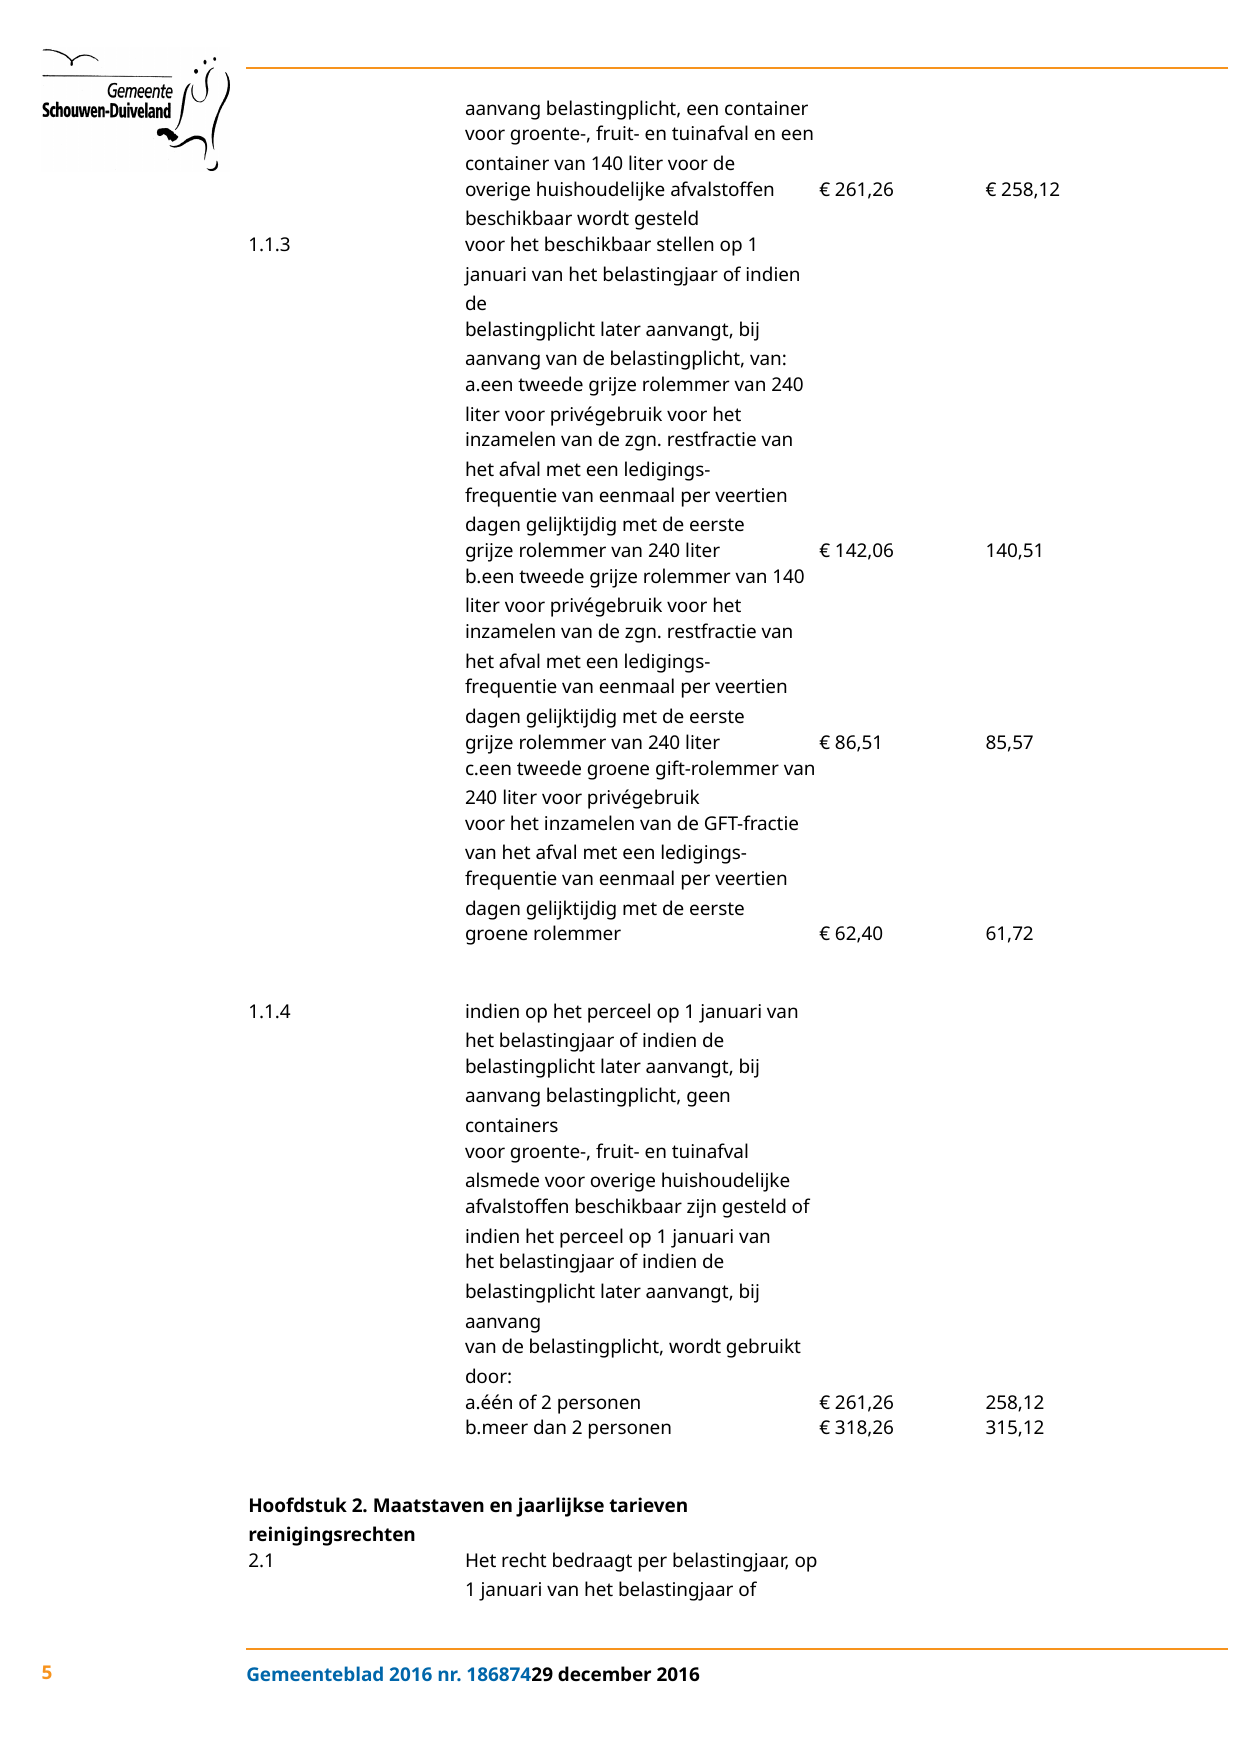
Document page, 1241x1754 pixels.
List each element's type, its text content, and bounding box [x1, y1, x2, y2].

table_cell [819, 427, 985, 482]
table_cell a.één of 2 personen [465, 1389, 819, 1414]
table_cell [985, 427, 1152, 482]
table_cell [985, 618, 1152, 674]
table_cell [819, 231, 985, 316]
table_cell [248, 427, 465, 482]
table_cell inzamelen van de zgn. restfractie van het afval met een ledigings- [465, 427, 819, 482]
table_cell aanvang belastingplicht, een container [465, 95, 819, 121]
table_cell [248, 1193, 465, 1249]
table_cell [465, 1440, 819, 1466]
table_cell [819, 998, 985, 1053]
table_cell [248, 921, 465, 946]
table_cell € 142,06 [819, 537, 985, 563]
table_cell [985, 482, 1152, 537]
table_cell groene rolemmer [465, 921, 819, 946]
table_cell c.een tweede groene gift-rolemmer van 240 liter voor privégebruik [465, 755, 819, 810]
table_cell [985, 810, 1152, 865]
table_cell [248, 121, 465, 176]
table_cell [248, 1389, 465, 1414]
table_cell [248, 618, 465, 674]
table_cell [248, 563, 465, 618]
table_cell [465, 946, 819, 972]
table_cell [248, 176, 465, 231]
table_cell [985, 1492, 1152, 1547]
table_cell b.meer dan 2 personen [465, 1415, 819, 1440]
table_cell [819, 95, 985, 121]
table_cell afvalstoffen beschikbaar zijn gesteld of indien het perceel op 1 januari van [465, 1193, 819, 1249]
table_cell b.een tweede grijze rolemmer van 140 liter voor privégebruik voor het [465, 563, 819, 618]
table_cell € 318,26 [819, 1415, 985, 1440]
table_cell 2.1 [248, 1547, 465, 1602]
table_cell [819, 810, 985, 865]
table_cell [819, 1334, 985, 1389]
table_cell [248, 1334, 465, 1389]
table_cell frequentie van eenmaal per veertien dagen gelijktijdig met de eerste [465, 674, 819, 729]
table_cell [985, 998, 1152, 1053]
table_cell [819, 865, 985, 921]
table_cell 315,12 [985, 1415, 1152, 1440]
table_cell voor groente-, fruit- en tuinafval alsmede voor overige huishoudelijke [465, 1138, 819, 1193]
table_cell [248, 674, 465, 729]
table_cell [819, 1440, 985, 1466]
table_cell € 258,12 [985, 176, 1152, 231]
table_cell inzamelen van de zgn. restfractie van het afval met een ledigings- [465, 618, 819, 674]
table_cell 85,57 [985, 729, 1152, 755]
table_cell voor groente-, fruit- en tuinafval en een container van 140 liter voor de [465, 121, 819, 176]
table_cell [819, 946, 985, 972]
table_cell [248, 810, 465, 865]
table_cell belastingplicht later aanvangt, bij aanvang van de belastingplicht, van: [465, 316, 819, 371]
table_cell [985, 972, 1152, 998]
table_cell [248, 729, 465, 755]
table_cell [465, 1466, 819, 1492]
table_cell voor het inzamelen van de GFT-fractie van het afval met een ledigings- [465, 810, 819, 865]
table_cell Hoofdstuk 2. Maatstaven en jaarlijkse tarieven reinigingsrechten [248, 1492, 819, 1547]
table_cell frequentie van eenmaal per veertien dagen gelijktijdig met de eerste [465, 865, 819, 921]
table_cell 140,51 [985, 537, 1152, 563]
table_cell [248, 316, 465, 371]
table_cell [248, 755, 465, 810]
table_cell a.een tweede grijze rolemmer van 240 liter voor privégebruik voor het [465, 371, 819, 427]
table_cell van de belastingplicht, wordt gebruikt door: [465, 1334, 819, 1389]
table_cell Het recht bedraagt per belastingjaar, op 1 januari van het belastingjaar of [465, 1547, 819, 1602]
table_cell [819, 1492, 985, 1547]
table_cell [985, 95, 1152, 121]
table_cell [985, 1249, 1152, 1333]
table_cell [985, 1547, 1152, 1602]
table_cell belastingplicht later aanvangt, bij aanvang belastingplicht, geen containers [465, 1053, 819, 1138]
table_cell 1.1.4 [248, 998, 465, 1053]
table_cell [819, 482, 985, 537]
table_cell [819, 1193, 985, 1249]
table_cell 258,12 [985, 1389, 1152, 1414]
table_cell [985, 231, 1152, 316]
table_cell [819, 1138, 985, 1193]
table_cell [465, 972, 819, 998]
table_cell [985, 946, 1152, 972]
table_cell [985, 865, 1152, 921]
table_cell [985, 1138, 1152, 1193]
table_cell [819, 972, 985, 998]
table_cell [819, 121, 985, 176]
table_cell [819, 1249, 985, 1333]
table_cell het belastingjaar of indien de belastingplicht later aanvangt, bij aanvang [465, 1249, 819, 1333]
table_cell [248, 1053, 465, 1138]
table_cell [248, 1415, 465, 1440]
table_cell [248, 972, 465, 998]
table_cell grijze rolemmer van 240 liter [465, 729, 819, 755]
table_cell [985, 121, 1152, 176]
table_cell [248, 1138, 465, 1193]
table_cell € 62,40 [819, 921, 985, 946]
table_cell grijze rolemmer van 240 liter [465, 537, 819, 563]
table_cell [985, 1440, 1152, 1466]
table_cell [985, 1334, 1152, 1389]
table_cell [819, 371, 985, 427]
table_cell [985, 316, 1152, 371]
table_cell 61,72 [985, 921, 1152, 946]
table_cell [248, 95, 465, 121]
table_cell [248, 1249, 465, 1333]
table_cell [819, 1547, 985, 1602]
table_cell [819, 674, 985, 729]
table_cell € 261,26 [819, 1389, 985, 1414]
table_cell indien op het perceel op 1 januari van het belastingjaar of indien de [465, 998, 819, 1053]
table_cell [819, 755, 985, 810]
table_cell [248, 537, 465, 563]
table_cell [985, 1466, 1152, 1492]
table_cell [248, 1466, 465, 1492]
table_cell 1.1.3 [248, 231, 465, 316]
table_cell [985, 1053, 1152, 1138]
picture [41, 47, 231, 172]
table_cell [248, 946, 465, 972]
table_cell frequentie van eenmaal per veertien dagen gelijktijdig met de eerste [465, 482, 819, 537]
table_cell voor het beschikbaar stellen op 1 januari van het belastingjaar of indien de [465, 231, 819, 316]
table_cell [248, 865, 465, 921]
table_cell [985, 674, 1152, 729]
table_cell € 86,51 [819, 729, 985, 755]
table_cell [819, 316, 985, 371]
table_cell [985, 755, 1152, 810]
table_cell [248, 482, 465, 537]
table_cell [819, 563, 985, 618]
table_cell [985, 371, 1152, 427]
table_cell [819, 1466, 985, 1492]
table_cell [819, 618, 985, 674]
table_cell [248, 371, 465, 427]
table_cell € 261,26 [819, 176, 985, 231]
table_cell overige huishoudelijke afvalstoffen beschikbaar wordt gesteld [465, 176, 819, 231]
table_cell [985, 563, 1152, 618]
table_cell [248, 1440, 465, 1466]
table_cell [819, 1053, 985, 1138]
table_cell [985, 1193, 1152, 1249]
